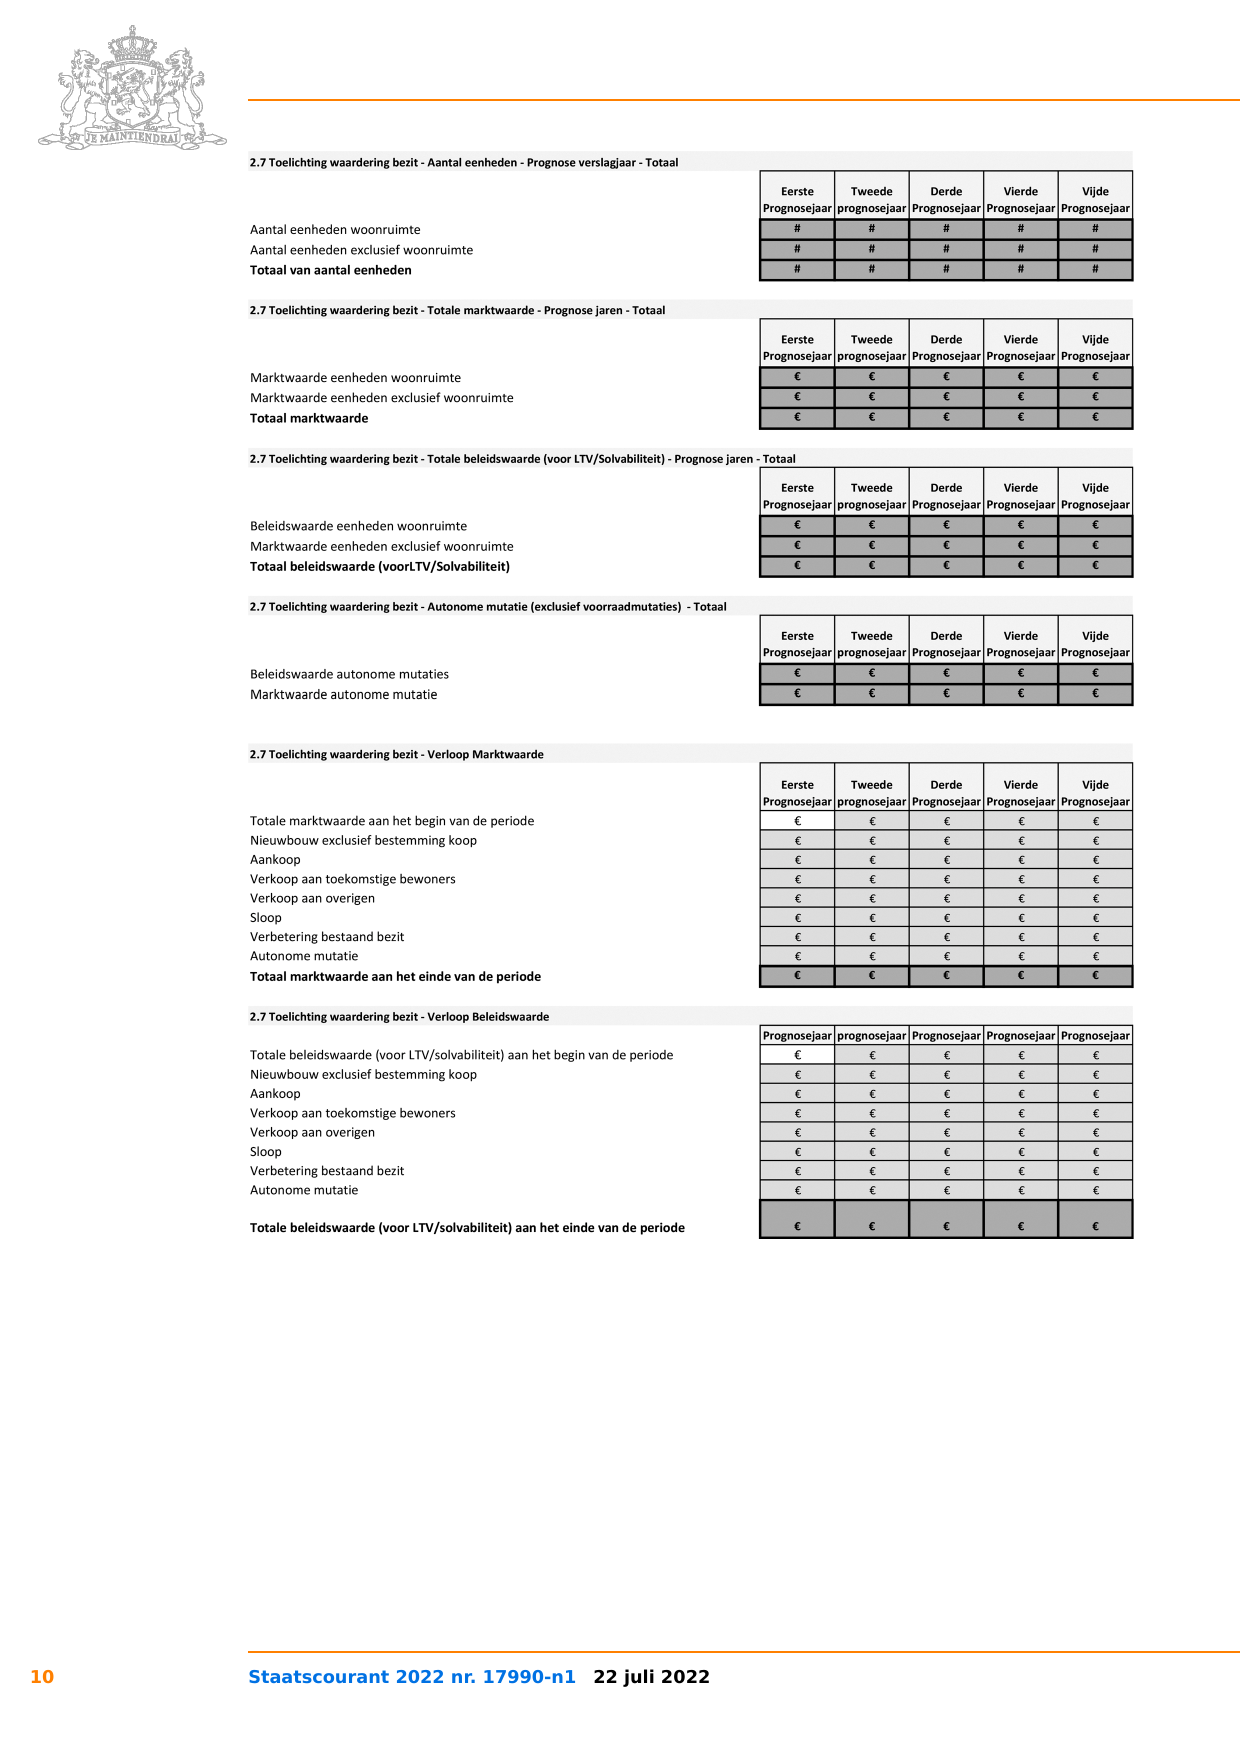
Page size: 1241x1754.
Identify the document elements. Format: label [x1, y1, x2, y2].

picture [38, 25, 227, 150]
picture [248, 151, 1134, 1239]
